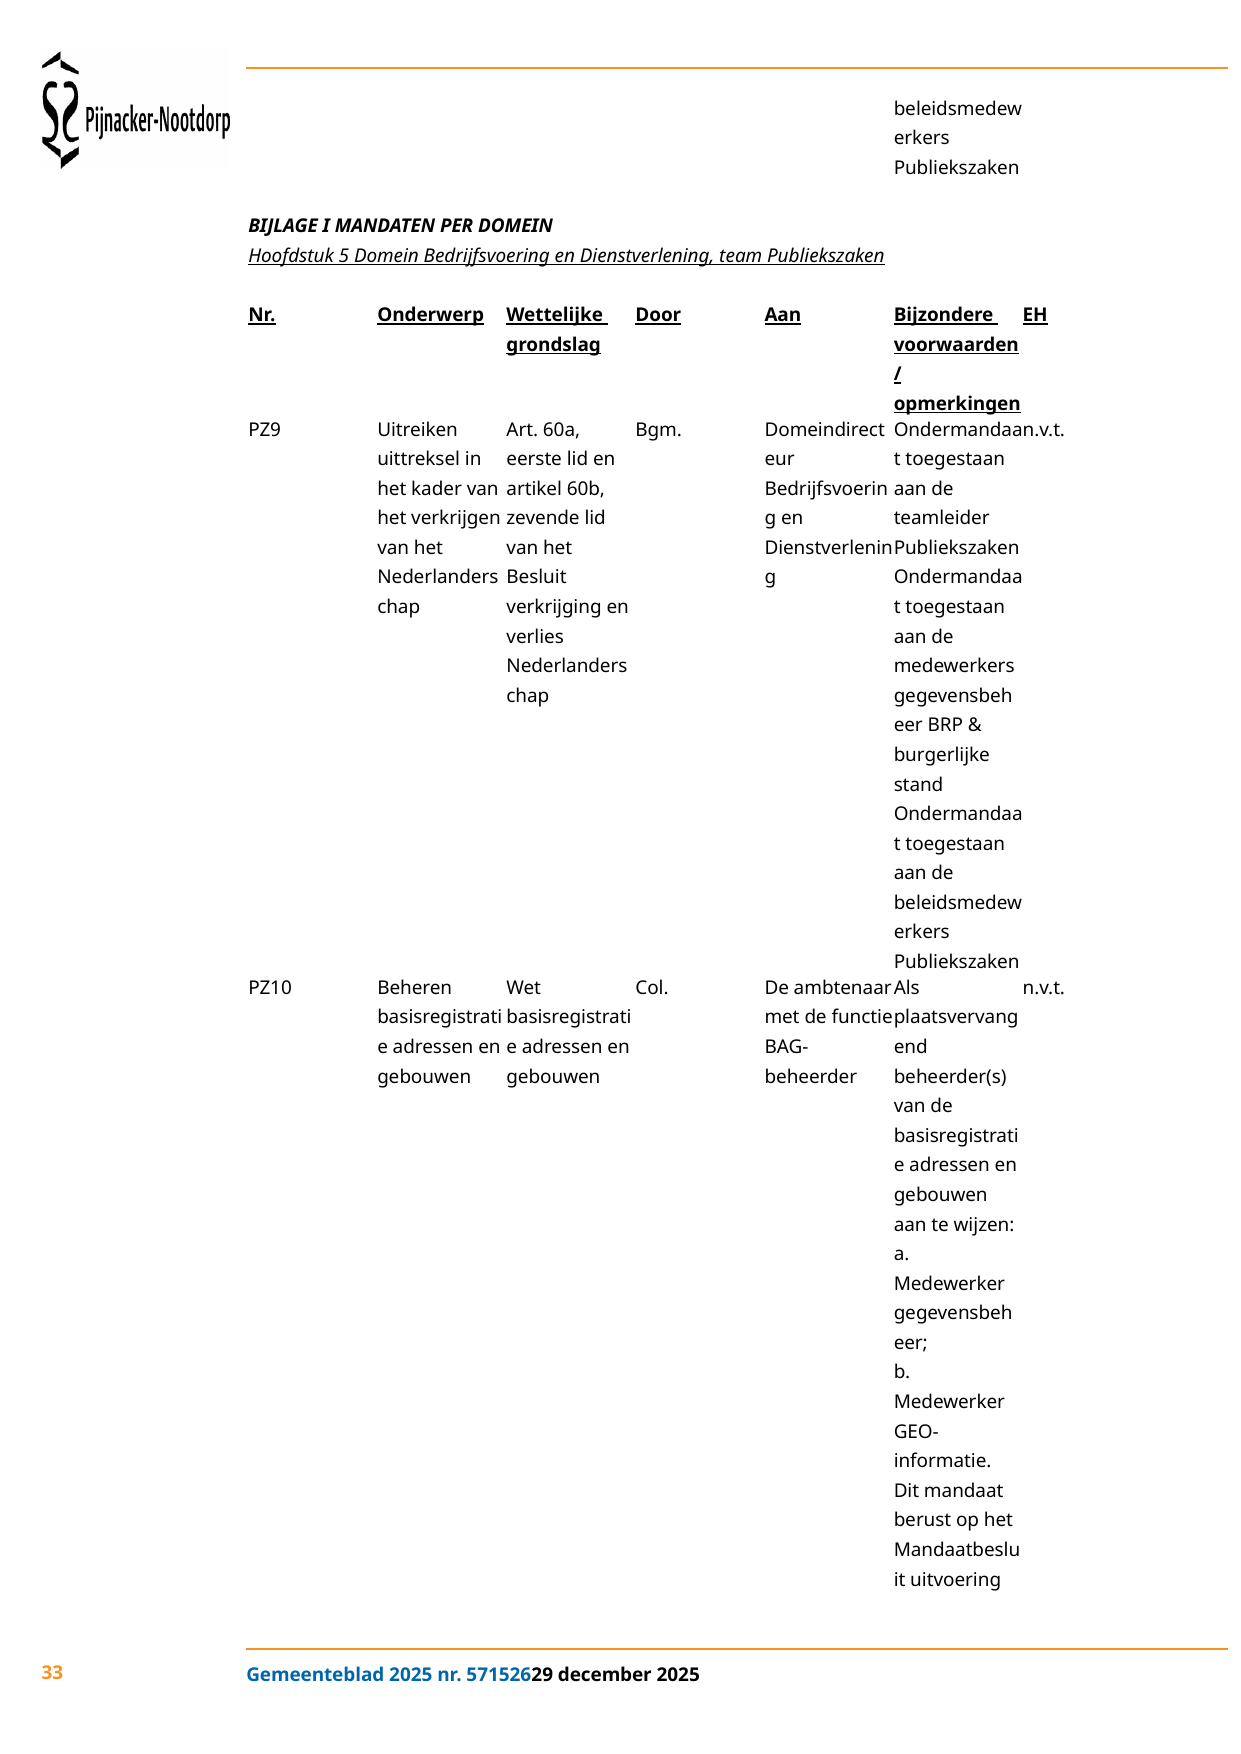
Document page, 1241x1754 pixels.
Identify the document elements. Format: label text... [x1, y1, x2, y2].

table_cell PZ10 [248, 974, 377, 1591]
table_cell beleidsmedewerkers Publiekszaken [894, 95, 1022, 180]
table_cell [635, 95, 764, 180]
table_cell PZ9 [248, 416, 377, 974]
table_cell Wet basisregistratie adressen en gebouwen [506, 974, 635, 1591]
table_header EH [1023, 301, 1152, 416]
table_cell n.v.t. [1023, 974, 1152, 1591]
table_cell [764, 95, 893, 180]
table_cell [248, 95, 377, 180]
table_cell Als plaatsvervangend beheerder(s) van de basisregistratie adressen en gebouwen aan te wijzen: a. Medewerker gegevensbeheer; b. Medewerker GEO-informatie. Dit mandaat berust op het Mandaatbesluit uitvoering [894, 974, 1022, 1591]
table_cell Domeindirecteur Bedrijfsvoering en Dienstverlening [764, 416, 893, 974]
table_cell De ambtenaar met de functie BAG-beheerder [764, 974, 893, 1591]
table_cell Beheren basisregistratie adressen en gebouwen [377, 974, 506, 1591]
table_cell [506, 95, 635, 180]
table_cell Art. 60a, eerste lid en artikel 60b, zevende lid van het Besluit verkrijging en verlies Nederlanderschap [506, 416, 635, 974]
text BIJLAGE I MANDATEN PER DOMEIN [248, 212, 1152, 238]
table_cell [1023, 95, 1152, 180]
table_header Bijzondere voorwaarden/ opmerkingen [894, 301, 1022, 416]
table_cell Uitreiken uittreksel in het kader van het verkrijgen van het Nederlanderschap [377, 416, 506, 974]
table_cell Col. [635, 974, 764, 1591]
table_header Aan [764, 301, 893, 416]
table_header Door [635, 301, 764, 416]
table_cell Bgm. [635, 416, 764, 974]
table_cell [377, 95, 506, 180]
table_header Nr. [248, 301, 377, 416]
table_cell n.v.t. [1023, 416, 1152, 974]
text Hoofdstuk 5 Domein Bedrijfsvoering en Dienstverlening, team Publiekszaken [248, 242, 1152, 268]
picture [41, 47, 231, 172]
table_cell Ondermandaat toegestaan aan de teamleider Publiekszaken Ondermandaat toegestaan aan de medewerkers gegevensbeheer BRP & burgerlijke stand Ondermandaat toegestaan aan de beleidsmedewerkers Publiekszaken [894, 416, 1022, 974]
table_header Wettelijke grondslag [506, 301, 635, 416]
table_header Onderwerp [377, 301, 506, 416]
